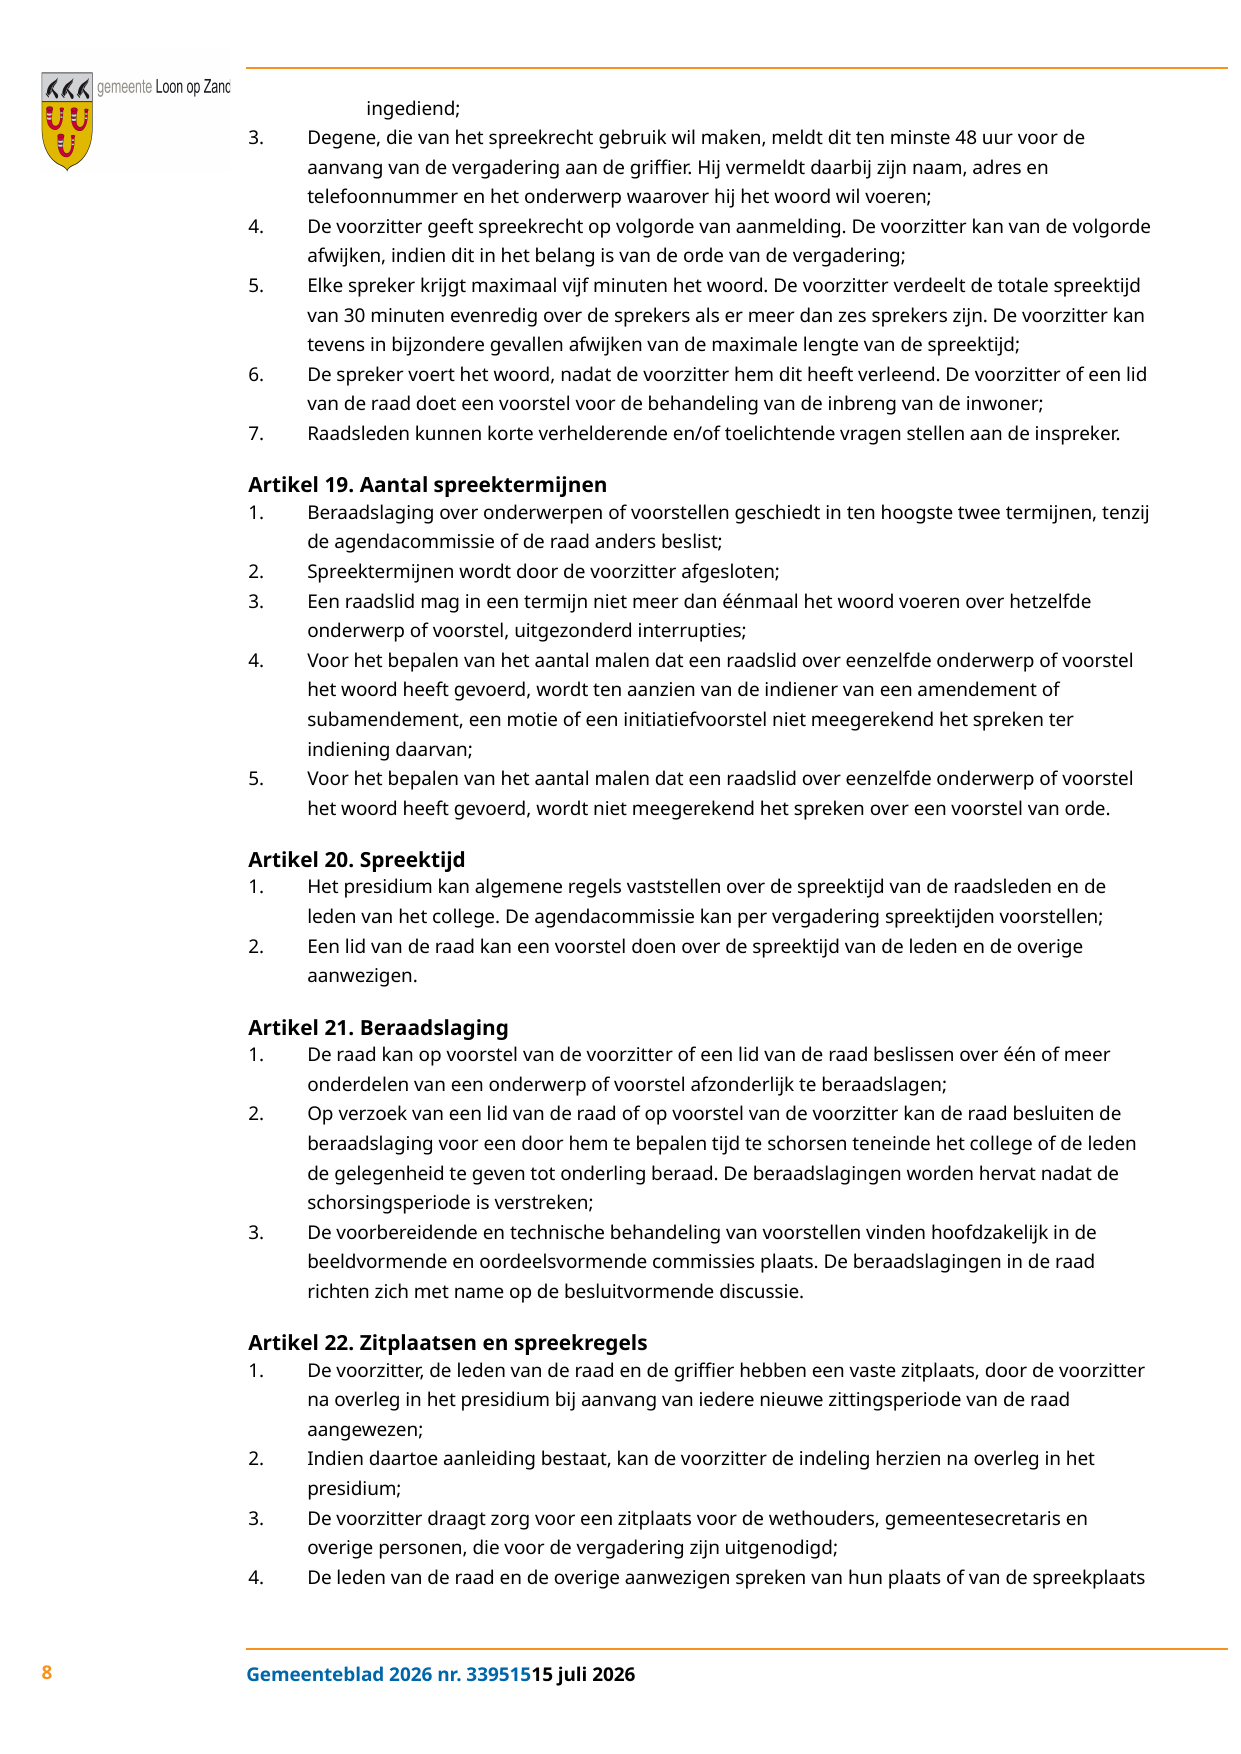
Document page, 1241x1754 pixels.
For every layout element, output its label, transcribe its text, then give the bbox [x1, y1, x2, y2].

list De voorbereidende en technische behandeling van voorstellen vinden hoofdzakelijk in de beeldvormende en oordeelsvormende commissies plaats. De beraadslagingen in de raad richten zich met name op de besluitvormende discussie. [248, 1219, 1152, 1304]
list Een raadslid mag in een termijn niet meer dan éénmaal het woord voeren over hetzelfde onderwerp of voorstel, uitgezonderd interrupties; [248, 588, 1152, 643]
text Artikel 22. Zitplaatsen en spreekregels [248, 1328, 1152, 1357]
list De voorzitter geeft spreekrecht op volgorde van aanmelding. De voorzitter kan van de volgorde afwijken, indien dit in het belang is van de orde van de vergadering; [248, 213, 1152, 268]
list Het presidium kan algemene regels vaststellen over de spreektijd van de raadsleden en de leden van het college. De agendacommissie kan per vergadering spreektijden voorstellen; [248, 874, 1152, 929]
list Indien daartoe aanleiding bestaat, kan de voorzitter de indeling herzien na overleg in het presidium; [248, 1446, 1152, 1501]
list De raad kan op voorstel van de voorzitter of een lid van de raad beslissen over één of meer onderdelen van een onderwerp of voorstel afzonderlijk te beraadslagen; [248, 1041, 1152, 1097]
text Artikel 21. Beraadslaging [248, 1013, 1152, 1041]
list De leden van de raad en de overige aanwezigen spreken van hun plaats of van de spreekplaats [248, 1564, 1152, 1590]
list Degene, die van het spreekrecht gebruik wil maken, meldt dit ten minste 48 uur voor de aanvang van de vergadering aan de griffier. Hij vermeldt daarbij zijn naam, adres en telefoonnummer en het onderwerp waarover hij het woord wil voeren; [248, 124, 1152, 209]
list Beraadslaging over onderwerpen of voorstellen geschiedt in ten hoogste twee termijnen, tenzij de agendacommissie of de raad anders beslist; [248, 499, 1152, 554]
list Raadsleden kunnen korte verhelderende en/of toelichtende vragen stellen aan de inspreker. [248, 420, 1152, 446]
text Artikel 19. Aantal spreektermijnen [248, 471, 1152, 499]
list Een lid van de raad kan een voorstel doen over de spreektijd van de leden en de overige aanwezigen. [248, 933, 1152, 988]
list Voor het bepalen van het aantal malen dat een raadslid over eenzelfde onderwerp of voorstel het woord heeft gevoerd, wordt ten aanzien van de indiener van een amendement of subamendement, een motie of een initiatiefvoorstel niet meegerekend het spreken ter indiening daarvan; [248, 647, 1152, 761]
list Op verzoek van een lid van de raad of op voorstel van de voorzitter kan de raad besluiten de beraadslaging voor een door hem te bepalen tijd te schorsen teneinde het college of de leden de gelegenheid te geven tot onderling beraad. De beraadslagingen worden hervat nadat de schorsingsperiode is verstreken; [248, 1101, 1152, 1215]
picture [41, 47, 231, 172]
list Voor het bepalen van het aantal malen dat een raadslid over eenzelfde onderwerp of voorstel het woord heeft gevoerd, wordt niet meegerekend het spreken over een voorstel van orde. [248, 765, 1152, 821]
list ingediend; [307, 95, 1152, 121]
list De voorzitter, de leden van de raad en de griffier hebben een vaste zitplaats, door de voorzitter na overleg in het presidium bij aanvang van iedere nieuwe zittingsperiode van de raad aangewezen; [248, 1357, 1152, 1442]
list Elke spreker krijgt maximaal vijf minuten het woord. De voorzitter verdeelt de totale spreektijd van 30 minuten evenredig over de sprekers als er meer dan zes sprekers zijn. De voorzitter kan tevens in bijzondere gevallen afwijken van de maximale lengte van de spreektijd; [248, 272, 1152, 357]
text Artikel 20. Spreektijd [248, 845, 1152, 874]
list De spreker voert het woord, nadat de voorzitter hem dit heeft verleend. De voorzitter of een lid van de raad doet een voorstel voor de behandeling van de inbreng van de inwoner; [248, 361, 1152, 416]
list Spreektermijnen wordt door de voorzitter afgesloten; [248, 558, 1152, 584]
list De voorzitter draagt zorg voor een zitplaats voor de wethouders, gemeentesecretaris en overige personen, die voor de vergadering zijn uitgenodigd; [248, 1505, 1152, 1560]
